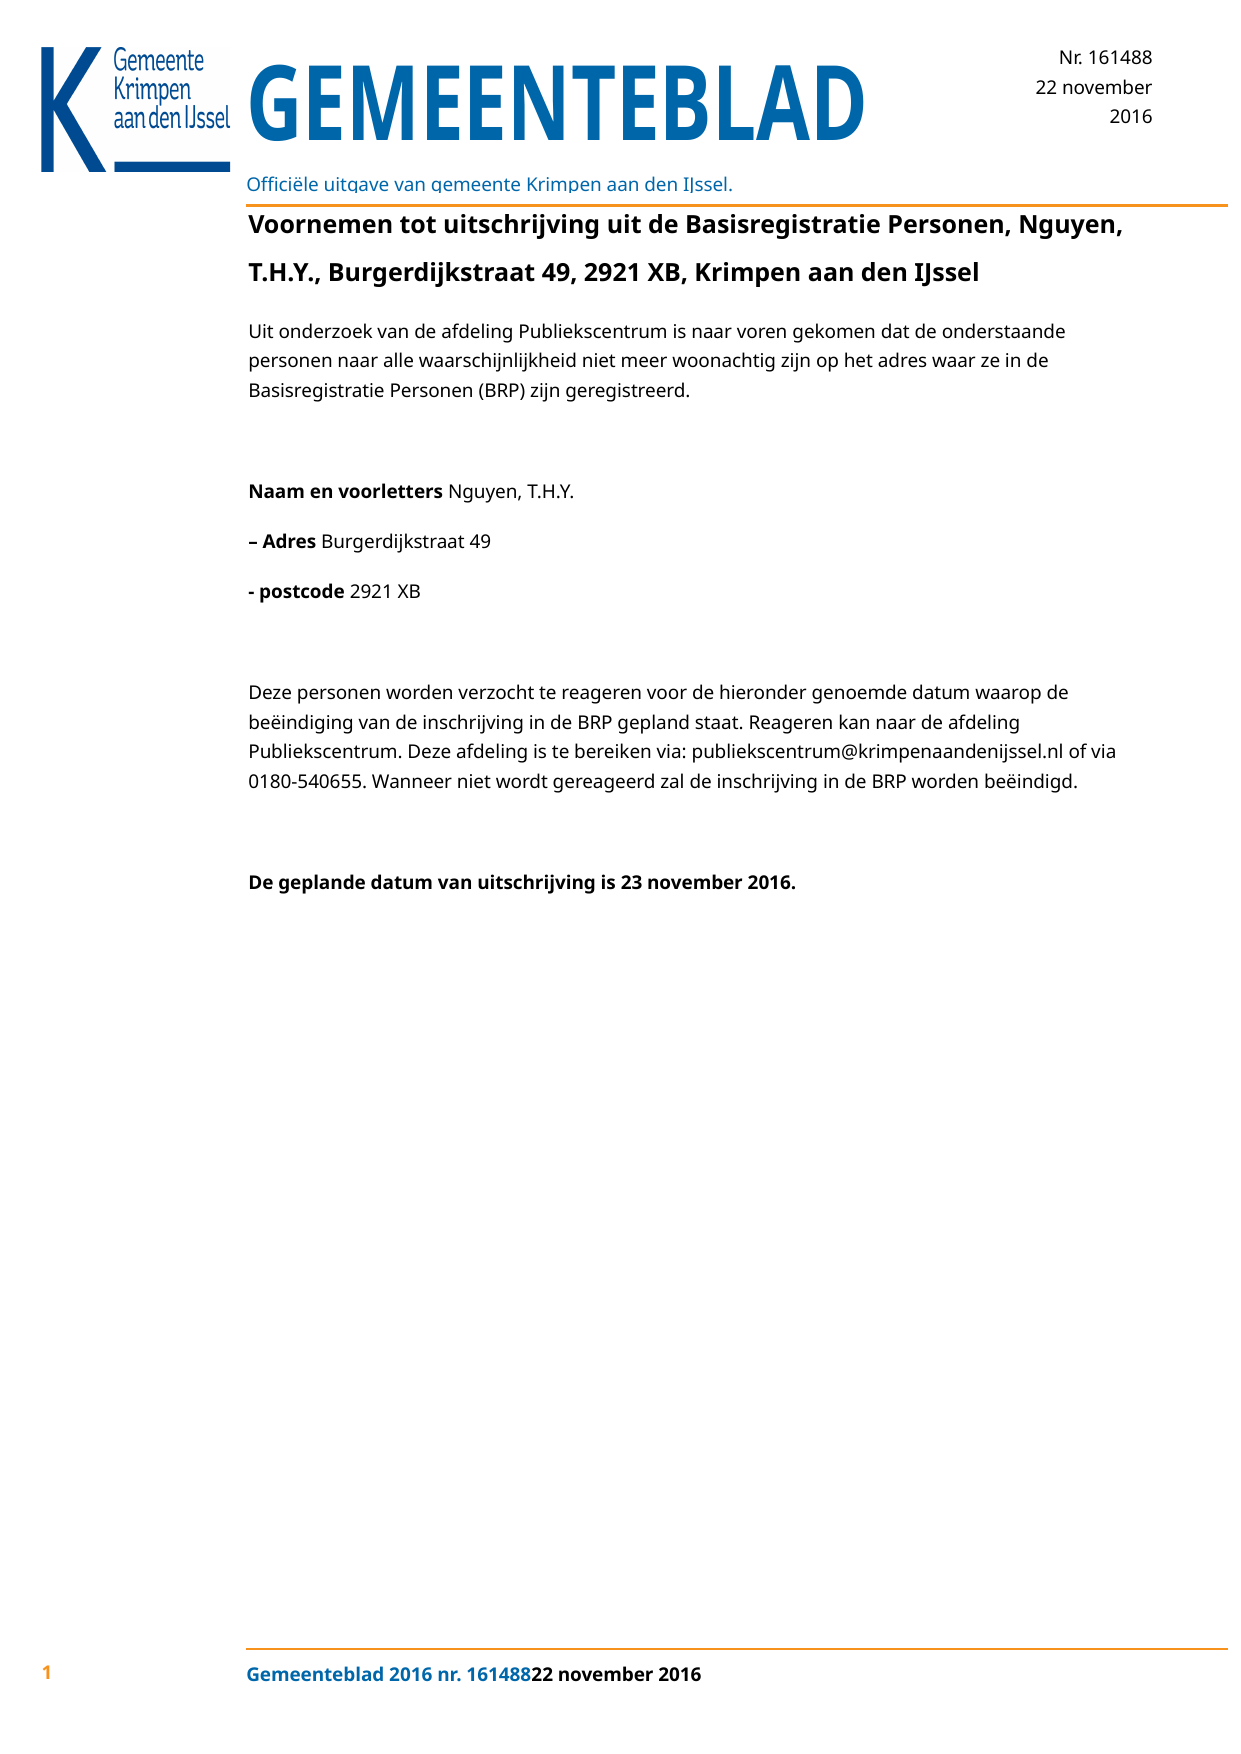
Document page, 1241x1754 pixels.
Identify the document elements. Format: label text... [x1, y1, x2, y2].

text Naam en voorletters Nguyen, T.H.Y. [248, 478, 1152, 504]
picture [41, 47, 231, 172]
text - postcode 2921 XB [248, 579, 1152, 604]
text Uit onderzoek van de afdeling Publiekscentrum is naar voren gekomen dat de onderstaande personen naar alle waarschijnlijkheid niet meer woonachtig zijn op het adres waar ze in de Basisregistratie Personen (BRP) zijn geregistreerd. [248, 318, 1152, 403]
text Deze personen worden verzocht te reageren voor de hieronder genoemde datum waarop de beëindiging van de inschrijving in de BRP gepland staat. Reageren kan naar de afdeling Publiekscentrum. Deze afdeling is te bereiken via: publiekscentrum@krimpenaandenijssel.nl of via 0180-540655. Wanneer niet wordt gereageerd zal de inschrijving in de BRP worden beëindigd. [248, 679, 1152, 794]
text Voornemen tot uitschrijving uit de Basisregistratie Personen, Nguyen, T.H.Y., Burgerdijkstraat 49, 2921 XB, Krimpen aan den IJssel [248, 207, 1152, 288]
text De geplande datum van uitschrijving is 23 november 2016. [248, 869, 1152, 895]
text – Adres Burgerdijkstraat 49 [248, 528, 1152, 554]
